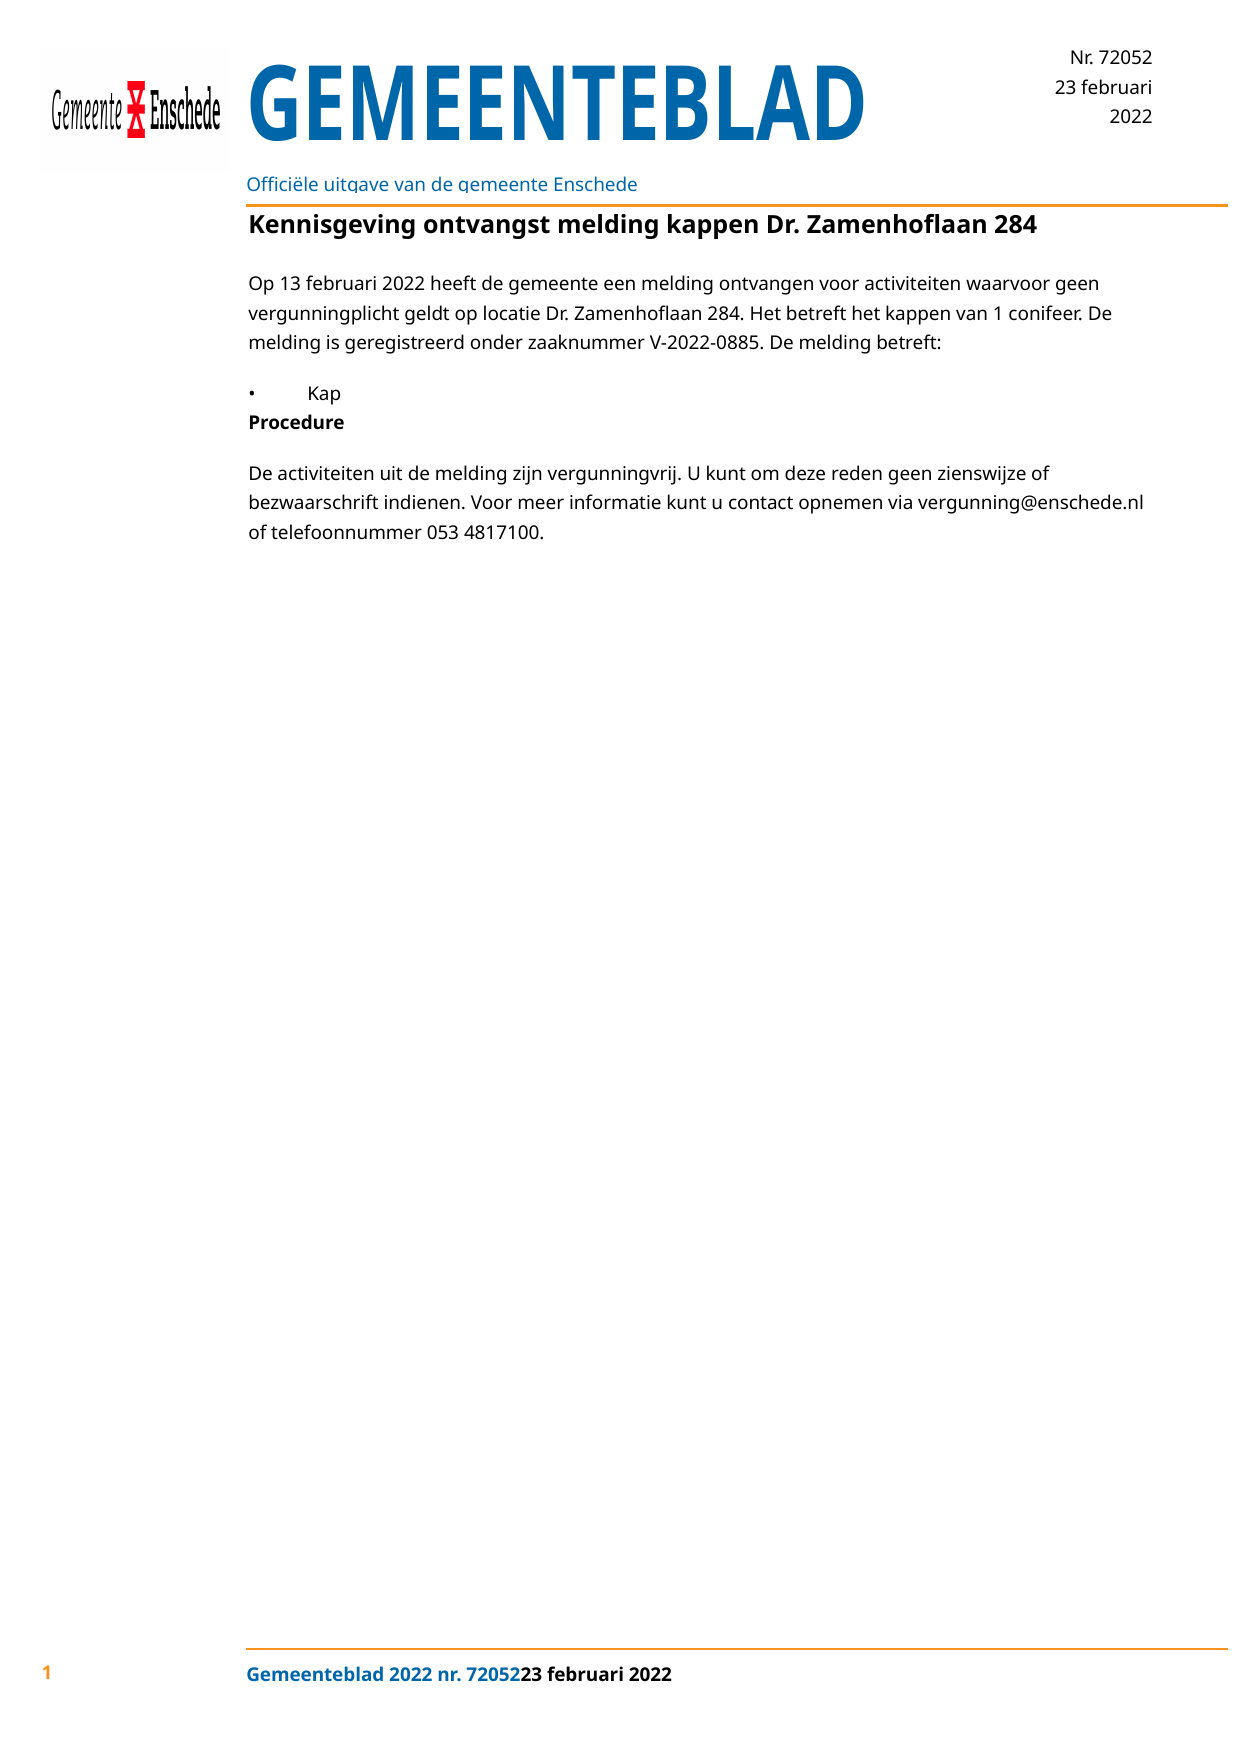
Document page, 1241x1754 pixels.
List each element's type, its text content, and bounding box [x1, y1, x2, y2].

picture [41, 47, 231, 172]
list Kap [248, 380, 1152, 406]
text Kennisgeving ontvangst melding kappen Dr. Zamenhoflaan 284 [248, 207, 1152, 241]
text Op 13 februari 2022 heeft de gemeente een melding ontvangen voor activiteiten waarvoor geen vergunningplicht geldt op locatie Dr. Zamenhoflaan 284. Het betreft het kappen van 1 conifeer. De melding is geregistreerd onder zaaknummer V-2022-0885. De melding betreft: [248, 270, 1152, 355]
text Procedure [248, 409, 1152, 435]
text De activiteiten uit de melding zijn vergunningvrij. U kunt om deze reden geen zienswijze of bezwaarschrift indienen. Voor meer informatie kunt u contact opnemen via vergunning@enschede.nl of telefoonnummer 053 4817100. [248, 460, 1152, 545]
